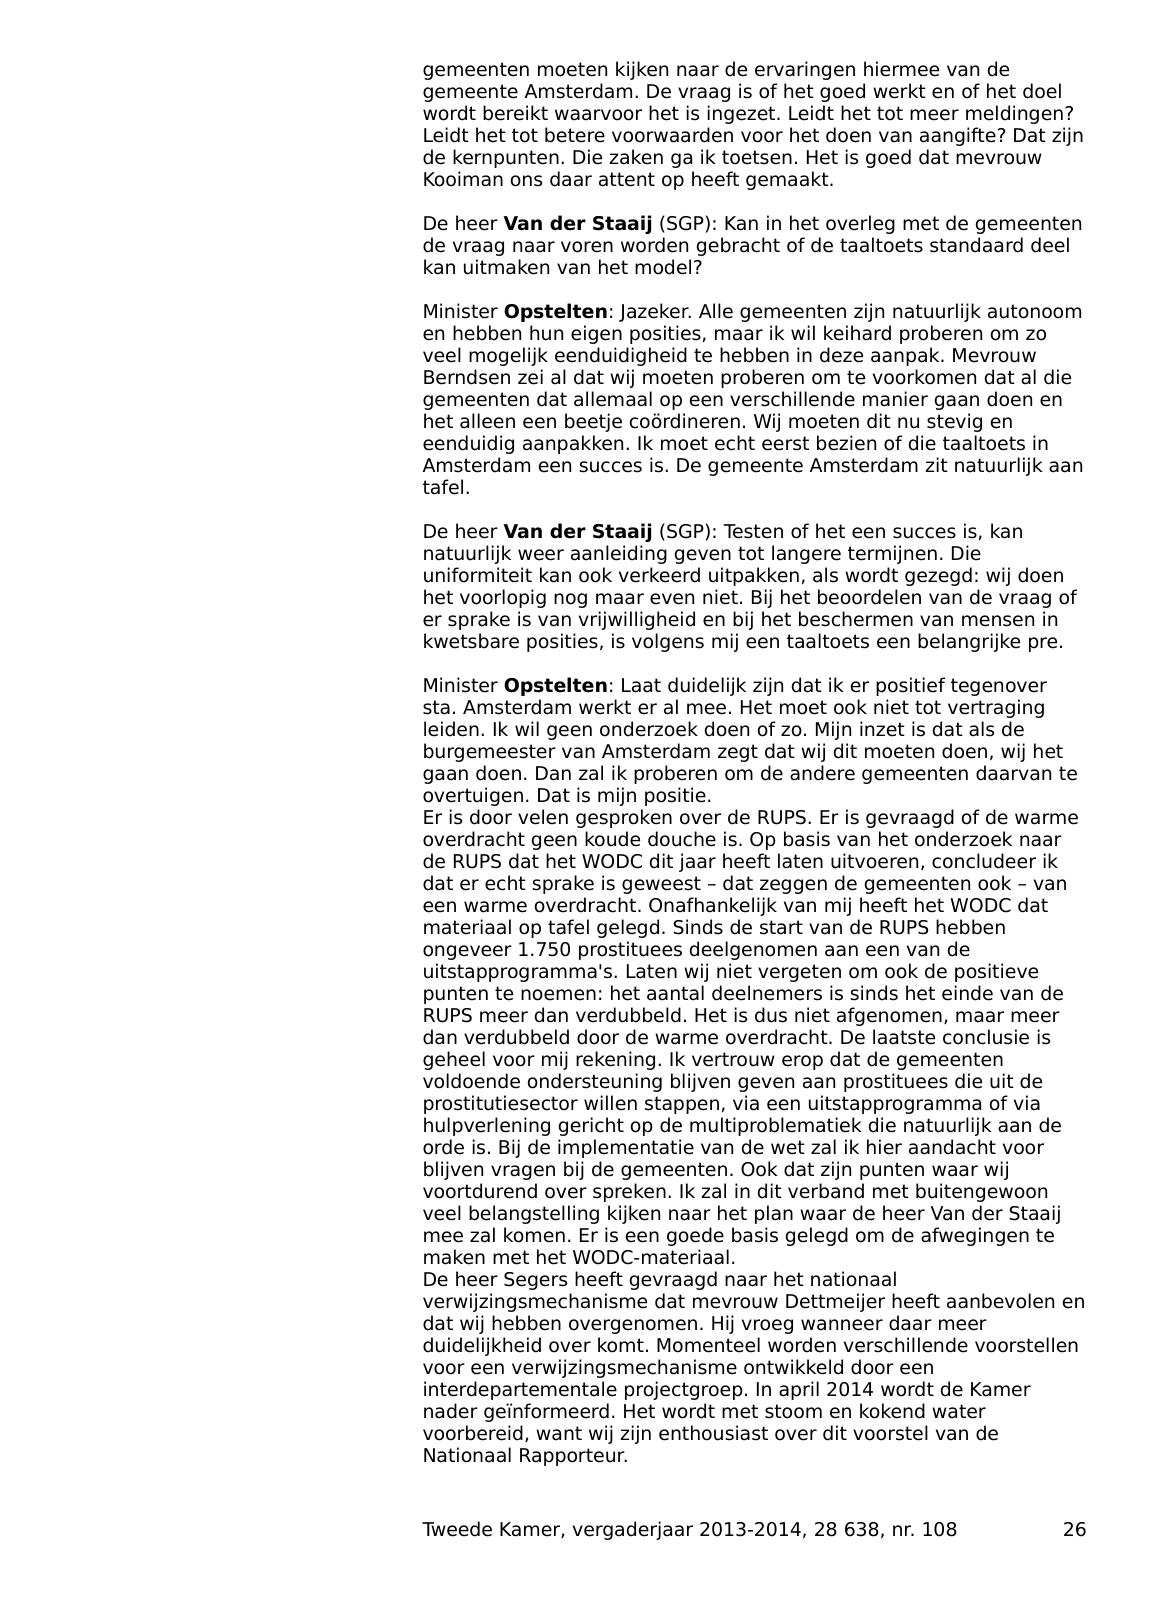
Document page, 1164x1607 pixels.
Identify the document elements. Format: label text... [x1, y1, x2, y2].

text De heer Segers heeft gevraagd naar het nationaal verwijzingsmechanisme dat mevrouw Dettmeijer heeft aanbevolen en dat wij hebben overgenomen. Hij vroeg wanneer daar meer duidelijkheid over komt. Momenteel worden verschillende voorstellen voor een verwijzingsmechanisme ontwikkeld door een interdepartementale projectgroep. In april 2014 wordt de Kamer nader geïnformeerd. Het wordt met stoom en kokend water voorbereid, want wij zijn enthousiast over dit voorstel van de Nationaal Rapporteur. [422, 1269, 1087, 1467]
text De heer Van der Staaij (SGP): Testen of het een succes is, kan natuurlijk weer aanleiding geven tot langere termijnen. Die uniformiteit kan ook verkeerd uitpakken, als wordt gezegd: wij doen het voorlopig nog maar even niet. Bij het beoordelen van de vraag of er sprake is van vrijwilligheid en bij het beschermen van mensen in kwetsbare posities, is volgens mij een taaltoets een belangrijke pre. [422, 521, 1087, 653]
text gemeenten moeten kijken naar de ervaringen hiermee van de gemeente Amsterdam. De vraag is of het goed werkt en of het doel wordt bereikt waarvoor het is ingezet. Leidt het tot meer meldingen? Leidt het tot betere voorwaarden voor het doen van aangifte? Dat zijn de kernpunten. Die zaken ga ik toetsen. Het is goed dat mevrouw Kooiman ons daar attent op heeft gemaakt. [422, 59, 1087, 191]
text Er is door velen gesproken over de RUPS. Er is gevraagd of de warme overdracht geen koude douche is. Op basis van het onderzoek naar de RUPS dat het WODC dit jaar heeft laten uitvoeren, concludeer ik dat er echt sprake is geweest – dat zeggen de gemeenten ook – van een warme overdracht. Onafhankelijk van mij heeft het WODC dat materiaal op tafel gelegd. Sinds de start van de RUPS hebben ongeveer 1.750 prostituees deelgenomen aan een van de uitstapprogramma's. Laten wij niet vergeten om ook de positieve punten te noemen: het aantal deelnemers is sinds het einde van de RUPS meer dan verdubbeld. Het is dus niet afgenomen, maar meer dan verdubbeld door de warme overdracht. De laatste conclusie is geheel voor mij rekening. Ik vertrouw erop dat de gemeenten voldoende ondersteuning blijven geven aan prostituees die uit de prostitutiesector willen stappen, via een uitstapprogramma of via hulpverlening gericht op de multiproblematiek die natuurlijk aan de orde is. Bij de implementatie van de wet zal ik hier aandacht voor blijven vragen bij de gemeenten. Ook dat zijn punten waar wij voortdurend over spreken. Ik zal in dit verband met buitengewoon veel belangstelling kijken naar het plan waar de heer Van der Staaij mee zal komen. Er is een goede basis gelegd om de afwegingen te maken met het WODC-materiaal. [422, 807, 1087, 1269]
text Minister Opstelten: Jazeker. Alle gemeenten zijn natuurlijk autonoom en hebben hun eigen posities, maar ik wil keihard proberen om zo veel mogelijk eenduidigheid te hebben in deze aanpak. Mevrouw Berndsen zei al dat wij moeten proberen om te voorkomen dat al die gemeenten dat allemaal op een verschillende manier gaan doen en het alleen een beetje coördineren. Wij moeten dit nu stevig en eenduidig aanpakken. Ik moet echt eerst bezien of die taaltoets in Amsterdam een succes is. De gemeente Amsterdam zit natuurlijk aan tafel. [422, 301, 1087, 499]
text De heer Van der Staaij (SGP): Kan in het overleg met de gemeenten de vraag naar voren worden gebracht of de taaltoets standaard deel kan uitmaken van het model? [422, 213, 1087, 279]
text Minister Opstelten: Laat duidelijk zijn dat ik er positief tegenover sta. Amsterdam werkt er al mee. Het moet ook niet tot vertraging leiden. Ik wil geen onderzoek doen of zo. Mijn inzet is dat als de burgemeester van Amsterdam zegt dat wij dit moeten doen, wij het gaan doen. Dan zal ik proberen om de andere gemeenten daarvan te overtuigen. Dat is mijn positie. [422, 675, 1087, 807]
